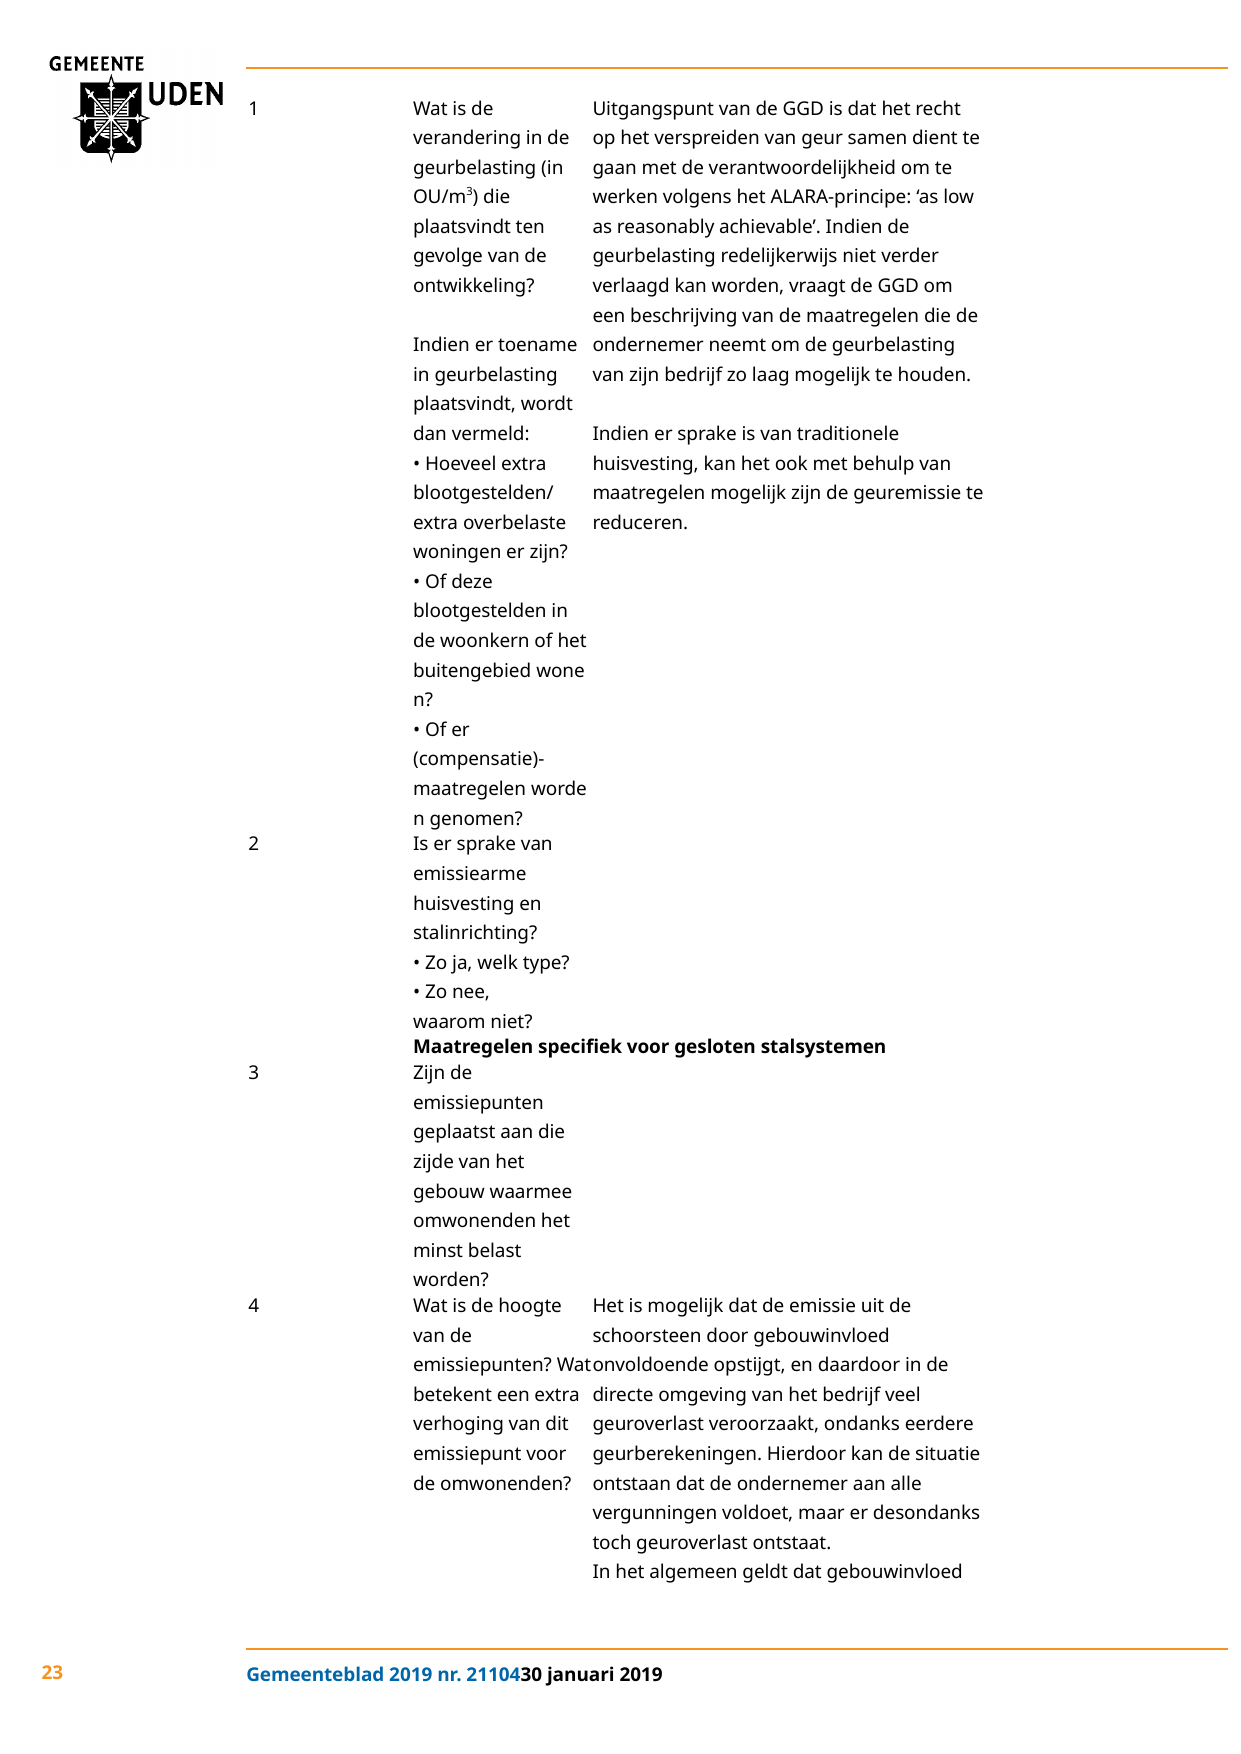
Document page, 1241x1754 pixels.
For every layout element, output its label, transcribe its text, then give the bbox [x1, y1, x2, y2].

table_cell [987, 95, 1152, 831]
table_cell 4 [248, 1292, 413, 1584]
table_cell [987, 1060, 1152, 1292]
table_cell 2 [248, 831, 413, 1034]
table_cell Uitgangspunt van de GGD is dat het recht op het verspreiden van geur samen dient te gaan met de verantwoordelijkheid om te werken volgens het ALARA-principe: ‘as low as reasonably achievable’. Indien de geurbelasting redelijkerwijs niet verder verlaagd kan worden, vraagt de GGD om een beschrijving van de maatregelen die de ondernemer neemt om de geurbelasting van zijn bedrijf zo laag mogelijk te houden. Indien er sprake is van traditionele huisvesting, kan het ook met behulp van maatregelen mogelijk zijn de geuremissie te reduceren. [592, 95, 987, 831]
table_cell Maatregelen specifiek voor gesloten stalsystemen [413, 1034, 987, 1059]
table_cell [987, 1292, 1152, 1584]
table_cell Wat is de verandering in de geurbelasting (in OU/m3) die plaatsvindt ten gevolge van de ontwikkeling? Indien er toename in geurbelasting plaatsvindt, wordt dan vermeld: • Hoeveel extra blootgestelden/ extra overbelaste woningen er zijn? • Of deze blootgestelden in de woonkern of het buitengebied wonen? • Of er (compensatie)- maatregelen worden genomen? [413, 95, 592, 831]
table_cell [248, 1034, 413, 1059]
table_cell Wat is de hoogte van de emissiepunten? Wat betekent een extra verhoging van dit emissiepunt voor de omwonenden? [413, 1292, 592, 1584]
table_cell Is er sprake van emissiearme huisvesting en stalinrichting? • Zo ja, welk type? • Zo nee, waarom niet? [413, 831, 592, 1034]
table_cell Het is mogelijk dat de emissie uit de schoorsteen door gebouwinvloed onvoldoende opstijgt, en daardoor in de directe omgeving van het bedrijf veel geuroverlast veroorzaakt, ondanks eerdere geurberekeningen. Hierdoor kan de situatie ontstaan dat de ondernemer aan alle vergunningen voldoet, maar er desondanks toch geuroverlast ontstaat. In het algemeen geldt dat gebouwinvloed [592, 1292, 987, 1584]
table_cell [987, 1034, 1152, 1059]
table_cell [987, 831, 1152, 1034]
table_cell [592, 831, 987, 1034]
table_cell 3 [248, 1060, 413, 1292]
table_cell Zijn de emissiepunten geplaatst aan die zijde van het gebouw waarmee omwonenden het minst belast worden? [413, 1060, 592, 1292]
table_cell 1 [248, 95, 413, 831]
table_cell [592, 1060, 987, 1292]
picture [41, 47, 231, 172]
